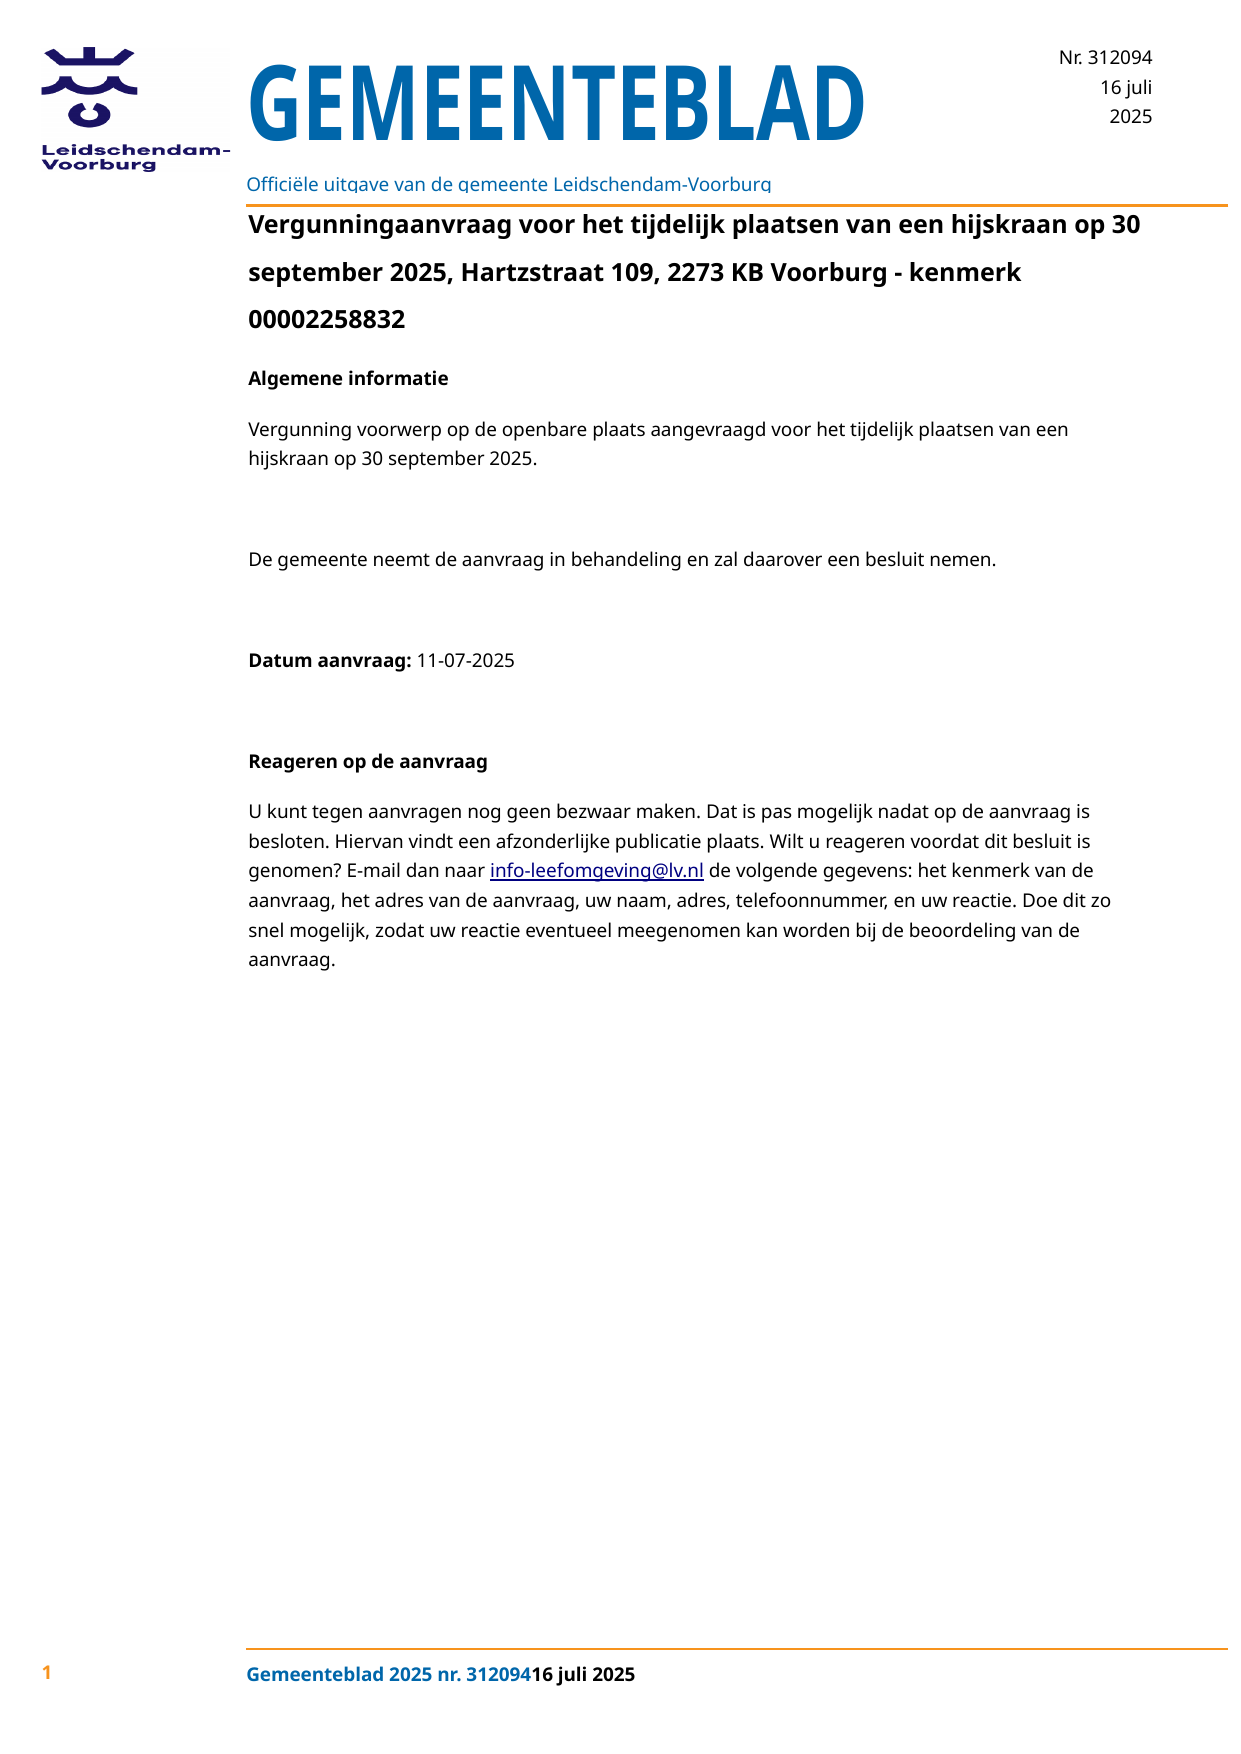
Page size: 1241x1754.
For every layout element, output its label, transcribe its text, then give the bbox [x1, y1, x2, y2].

text Vergunning voorwerp op de openbare plaats aangevraagd voor het tijdelijk plaatsen van een hijskraan op 30 september 2025. [248, 416, 1152, 471]
text U kunt tegen aanvragen nog geen bezwaar maken. Dat is pas mogelijk nadat op de aanvraag is besloten. Hiervan vindt een afzonderlijke publicatie plaats. Wilt u reageren voordat dit besluit is genomen? E-mail dan naar info-leefomgeving@lv.nl de volgende gegevens: het kenmerk van de aanvraag, het adres van de aanvraag, uw naam, adres, telefoonnummer, en uw reactie. Doe dit zo snel mogelijk, zodat uw reactie eventueel meegenomen kan worden bij de beoordeling van de aanvraag. [248, 798, 1152, 972]
text Datum aanvraag: 11-07-2025 [248, 647, 1152, 673]
text Reageren op de aanvraag [248, 748, 1152, 774]
text De gemeente neemt de aanvraag in behandeling en zal daarover een besluit nemen. [248, 546, 1152, 572]
picture [41, 47, 231, 172]
text Algemene informatie [248, 366, 1152, 391]
text Vergunningaanvraag voor het tijdelijk plaatsen van een hijskraan op 30 september 2025, Hartzstraat 109, 2273 KB Voorburg - kenmerk 00002258832 [248, 207, 1152, 336]
